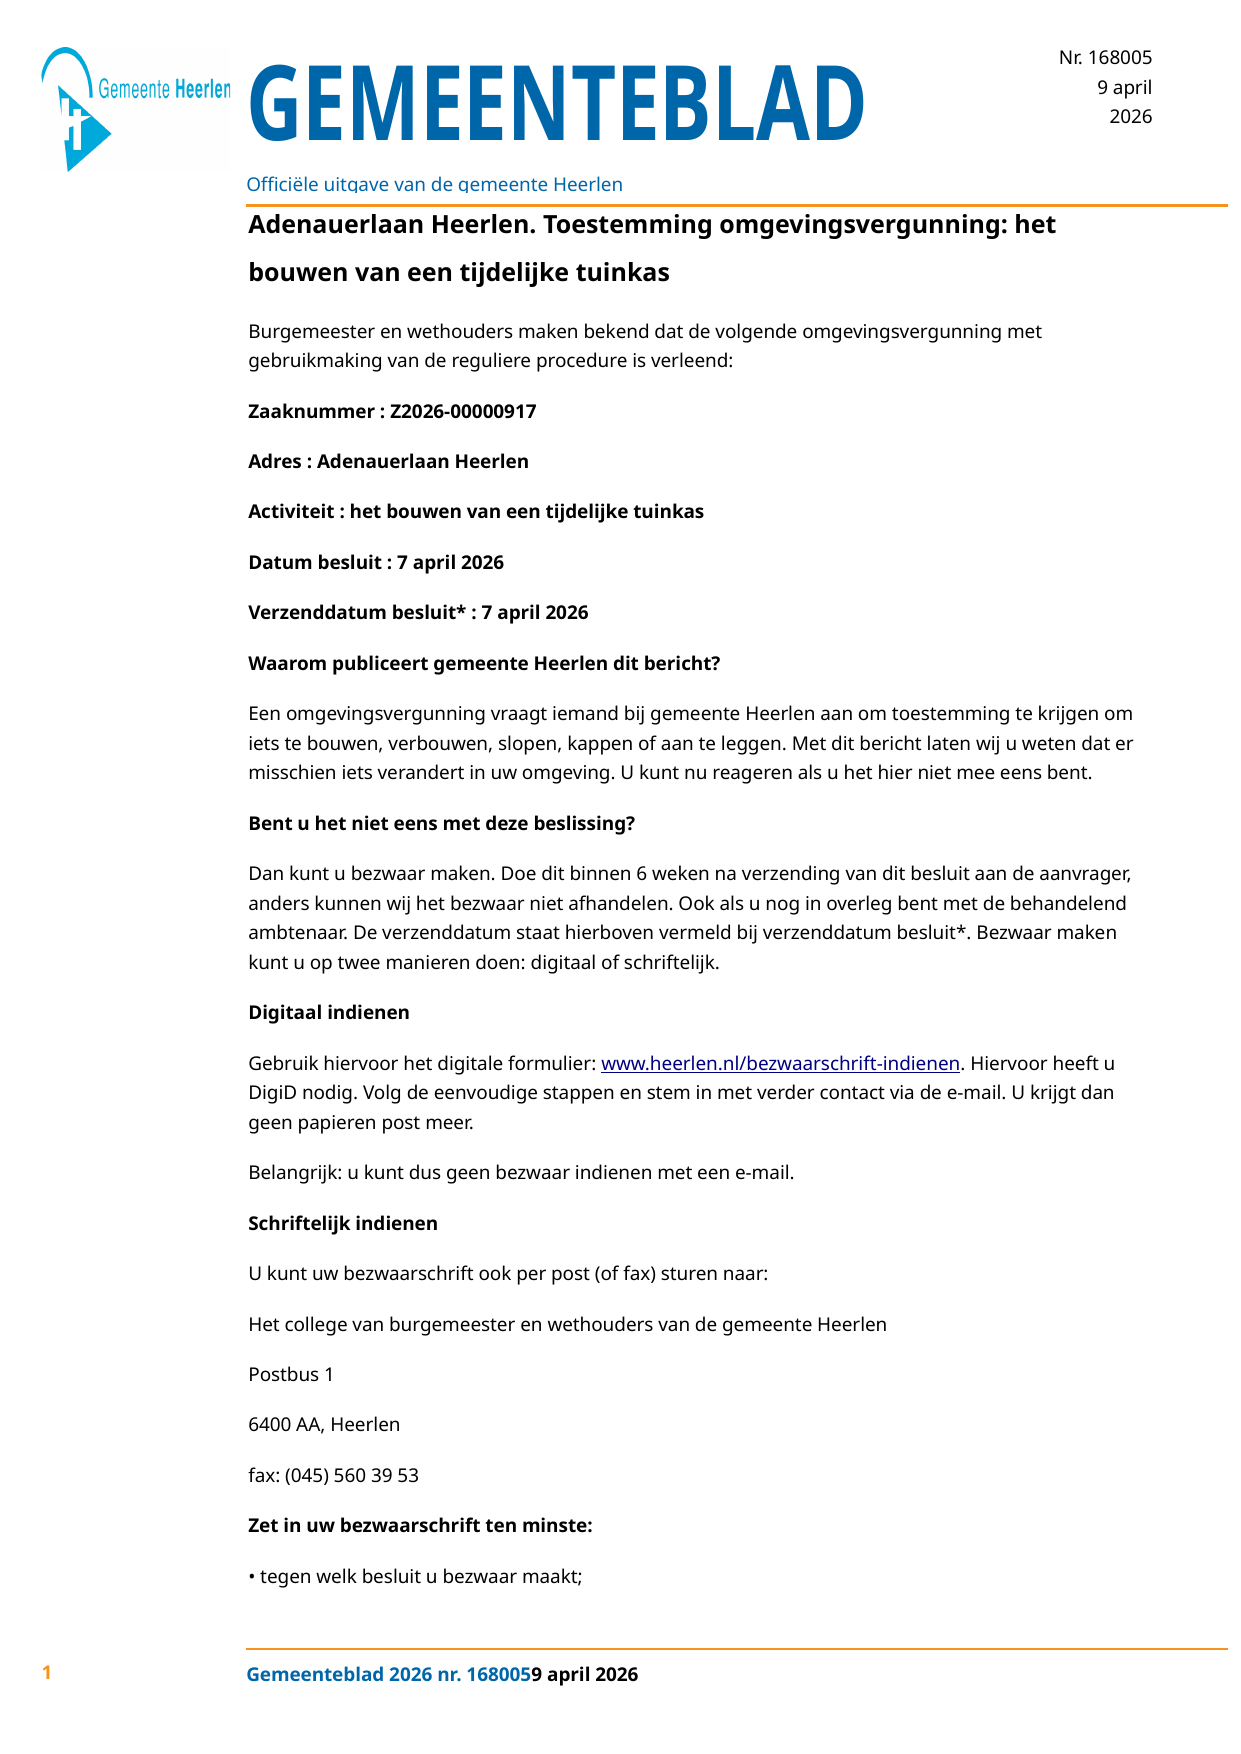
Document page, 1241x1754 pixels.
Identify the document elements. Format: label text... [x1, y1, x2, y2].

text Zet in uw bezwaarschrift ten minste: [248, 1512, 1152, 1538]
text Activiteit : het bouwen van een tijdelijke tuinkas [248, 499, 1152, 524]
text Een omgevingsvergunning vraagt iemand bij gemeente Heerlen aan om toestemming te krijgen om iets te bouwen, verbouwen, slopen, kappen of aan te leggen. Met dit bericht laten wij u weten dat er misschien iets verandert in uw omgeving. U kunt nu reageren als u het hier niet mee eens bent. [248, 700, 1152, 785]
text Burgemeester en wethouders maken bekend dat de volgende omgevingsvergunning met gebruikmaking van de reguliere procedure is verleend: [248, 318, 1152, 373]
text Adres : Adenauerlaan Heerlen [248, 448, 1152, 474]
text Digitaal indienen [248, 999, 1152, 1025]
text U kunt uw bezwaarschrift ook per post (of fax) sturen naar: [248, 1260, 1152, 1286]
text • tegen welk besluit u bezwaar maakt; [248, 1563, 1152, 1589]
picture [41, 47, 231, 172]
text Schriftelijk indienen [248, 1210, 1152, 1236]
text fax: (045) 560 39 53 [248, 1462, 1152, 1488]
text 6400 AA, Heerlen [248, 1412, 1152, 1437]
text Gebruik hiervoor het digitale formulier: www.heerlen.nl/bezwaarschrift-indienen. Hiervoor heeft u DigiD nodig. Volg de eenvoudige stappen en stem in met verder contact via de e-mail. U krijgt dan geen papieren post meer. [248, 1050, 1152, 1135]
text Postbus 1 [248, 1361, 1152, 1387]
text Datum besluit : 7 april 2026 [248, 549, 1152, 575]
text Het college van burgemeester en wethouders van de gemeente Heerlen [248, 1311, 1152, 1337]
text Adenauerlaan Heerlen. Toestemming omgevingsvergunning: het bouwen van een tijdelijke tuinkas [248, 207, 1152, 288]
text Dan kunt u bezwaar maken. Doe dit binnen 6 weken na verzending van dit besluit aan de aanvrager, anders kunnen wij het bezwaar niet afhandelen. Ook als u nog in overleg bent met de behandelend ambtenaar. De verzenddatum staat hierboven vermeld bij verzenddatum besluit*. Bezwaar maken kunt u op twee manieren doen: digitaal of schriftelijk. [248, 860, 1152, 975]
text Waarom publiceert gemeente Heerlen dit bericht? [248, 650, 1152, 676]
text Belangrijk: u kunt dus geen bezwaar indienen met een e-mail. [248, 1159, 1152, 1185]
picture [41, 47, 59, 70]
text Bent u het niet eens met deze beslissing? [248, 810, 1152, 836]
text Verzenddatum besluit* : 7 april 2026 [248, 599, 1152, 625]
text Zaaknummer : Z2026-00000917 [248, 398, 1152, 424]
